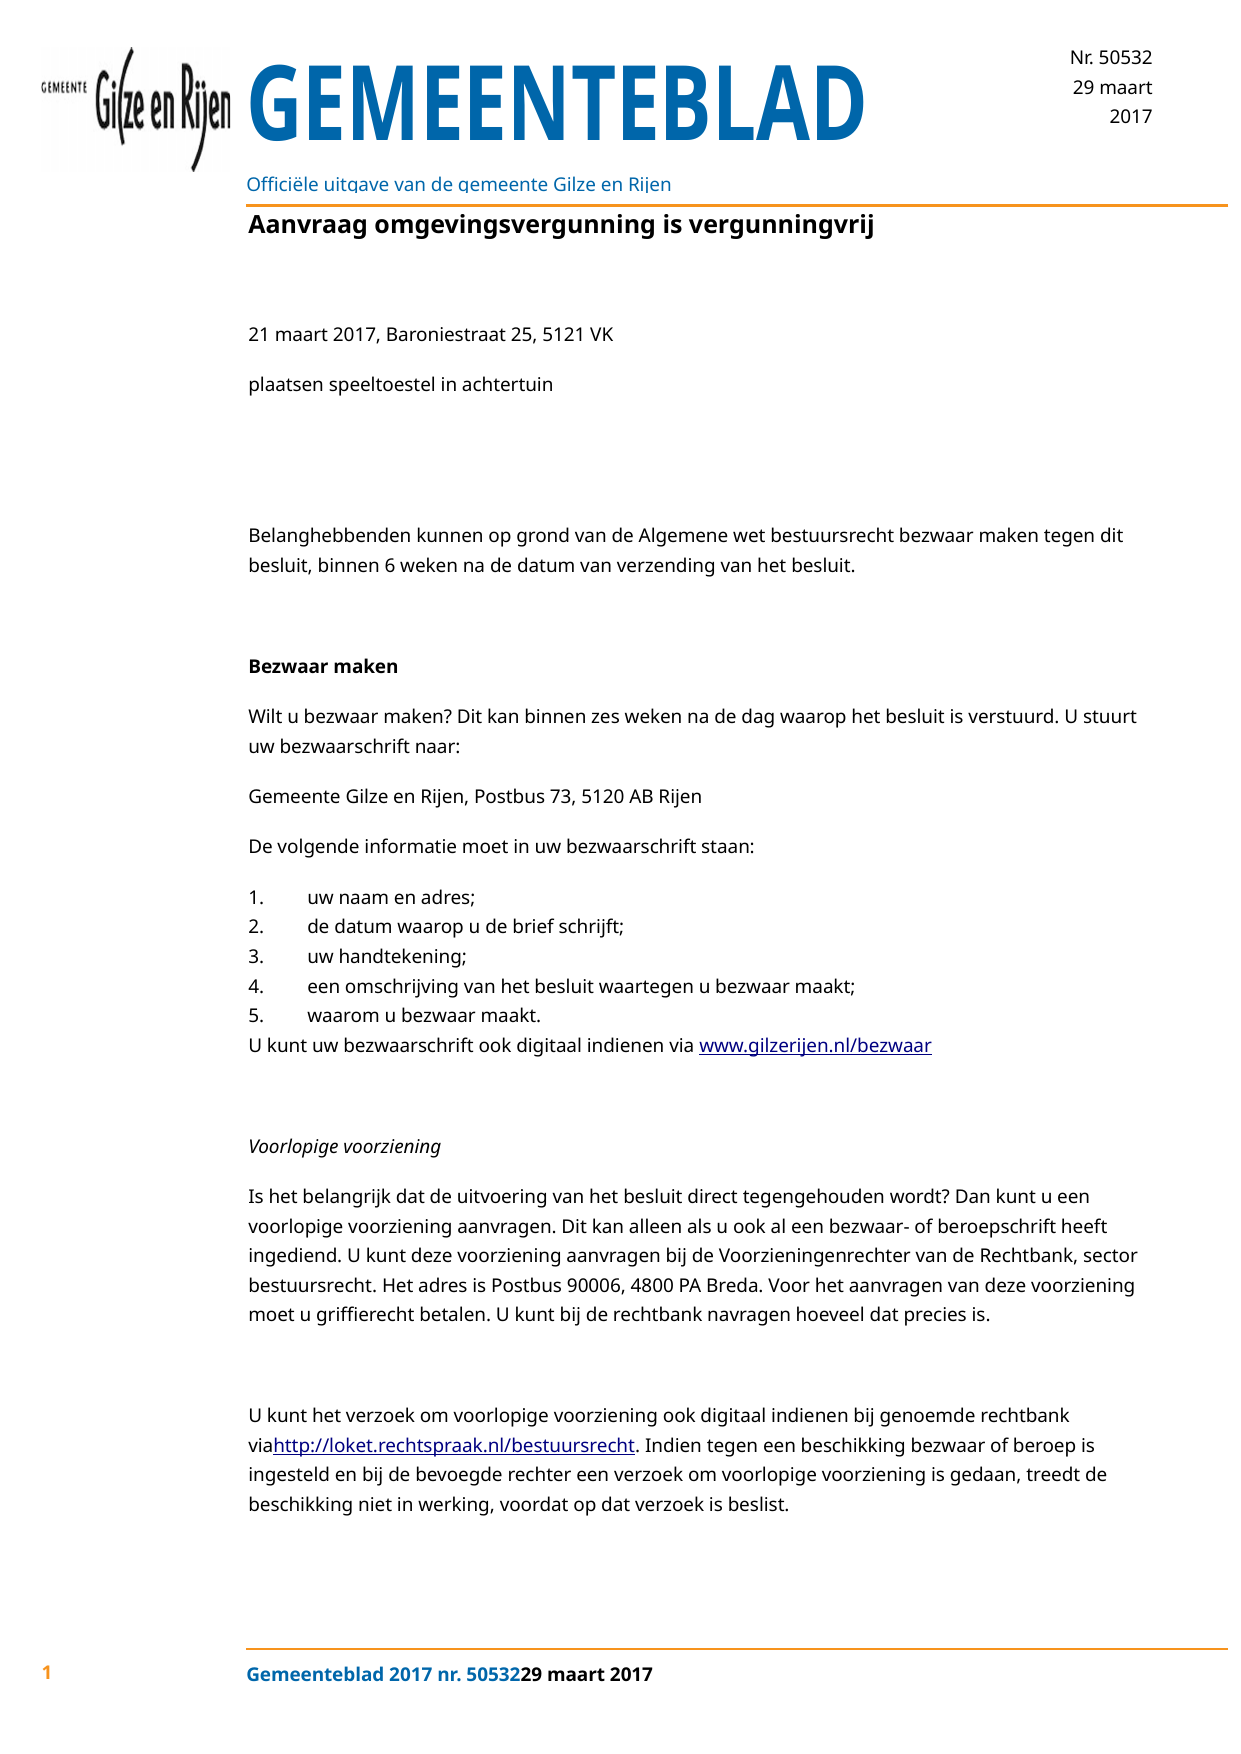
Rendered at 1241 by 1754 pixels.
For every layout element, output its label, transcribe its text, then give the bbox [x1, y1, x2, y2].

text De volgende informatie moet in uw bezwaarschrift staan: [248, 834, 1152, 859]
text U kunt het verzoek om voorlopige voorziening ook digitaal indienen bij genoemde rechtbank viahttp://loket.rechtspraak.nl/bestuursrecht. Indien tegen een beschikking bezwaar of beroep is ingesteld en bij de bevoegde rechter een verzoek om voorlopige voorziening is gedaan, treedt de beschikking niet in werking, voordat op dat verzoek is beslist. [248, 1402, 1152, 1517]
text Belanghebbenden kunnen op grond van de Algemene wet bestuursrecht bezwaar maken tegen dit besluit, binnen 6 weken na de datum van verzending van het besluit. [248, 522, 1152, 578]
text Voorlopige voorziening [248, 1133, 1152, 1158]
picture [41, 47, 231, 172]
text Is het belangrijk dat de uitvoering van het besluit direct tegengehouden wordt? Dan kunt u een voorlopige voorziening aanvragen. Dit kan alleen als u ook al een bezwaar- of beroepschrift heeft ingediend. U kunt deze voorziening aanvragen bij de Voorzieningenrechter van de Rechtbank, sector bestuursrecht. Het adres is Postbus 90006, 4800 PA Breda. Voor het aanvragen van deze voorziening moet u griffierecht betalen. U kunt bij de rechtbank navragen hoeveel dat precies is. [248, 1183, 1152, 1327]
list uw naam en adres; [248, 884, 1152, 910]
text Bezwaar maken [248, 653, 1152, 678]
list uw handtekening; [248, 943, 1152, 969]
list waarom u bezwaar maakt. [248, 1002, 1152, 1028]
text 21 maart 2017, Baroniestraat 25, 5121 VK [248, 321, 1152, 346]
text U kunt uw bezwaarschrift ook digitaal indienen via www.gilzerijen.nl/bezwaar [248, 1032, 1152, 1058]
text plaatsen speeltoestel in achtertuin [248, 371, 1152, 397]
text Wilt u bezwaar maken? Dit kan binnen zes weken na de dag waarop het besluit is verstuurd. U stuurt uw bezwaarschrift naar: [248, 703, 1152, 758]
list de datum waarop u de brief schrijft; [248, 914, 1152, 939]
text Aanvraag omgevingsvergunning is vergunningvrij [248, 207, 1152, 241]
text Gemeente Gilze en Rijen, Postbus 73, 5120 AB Rijen [248, 783, 1152, 809]
list een omschrijving van het besluit waartegen u bezwaar maakt; [248, 973, 1152, 998]
